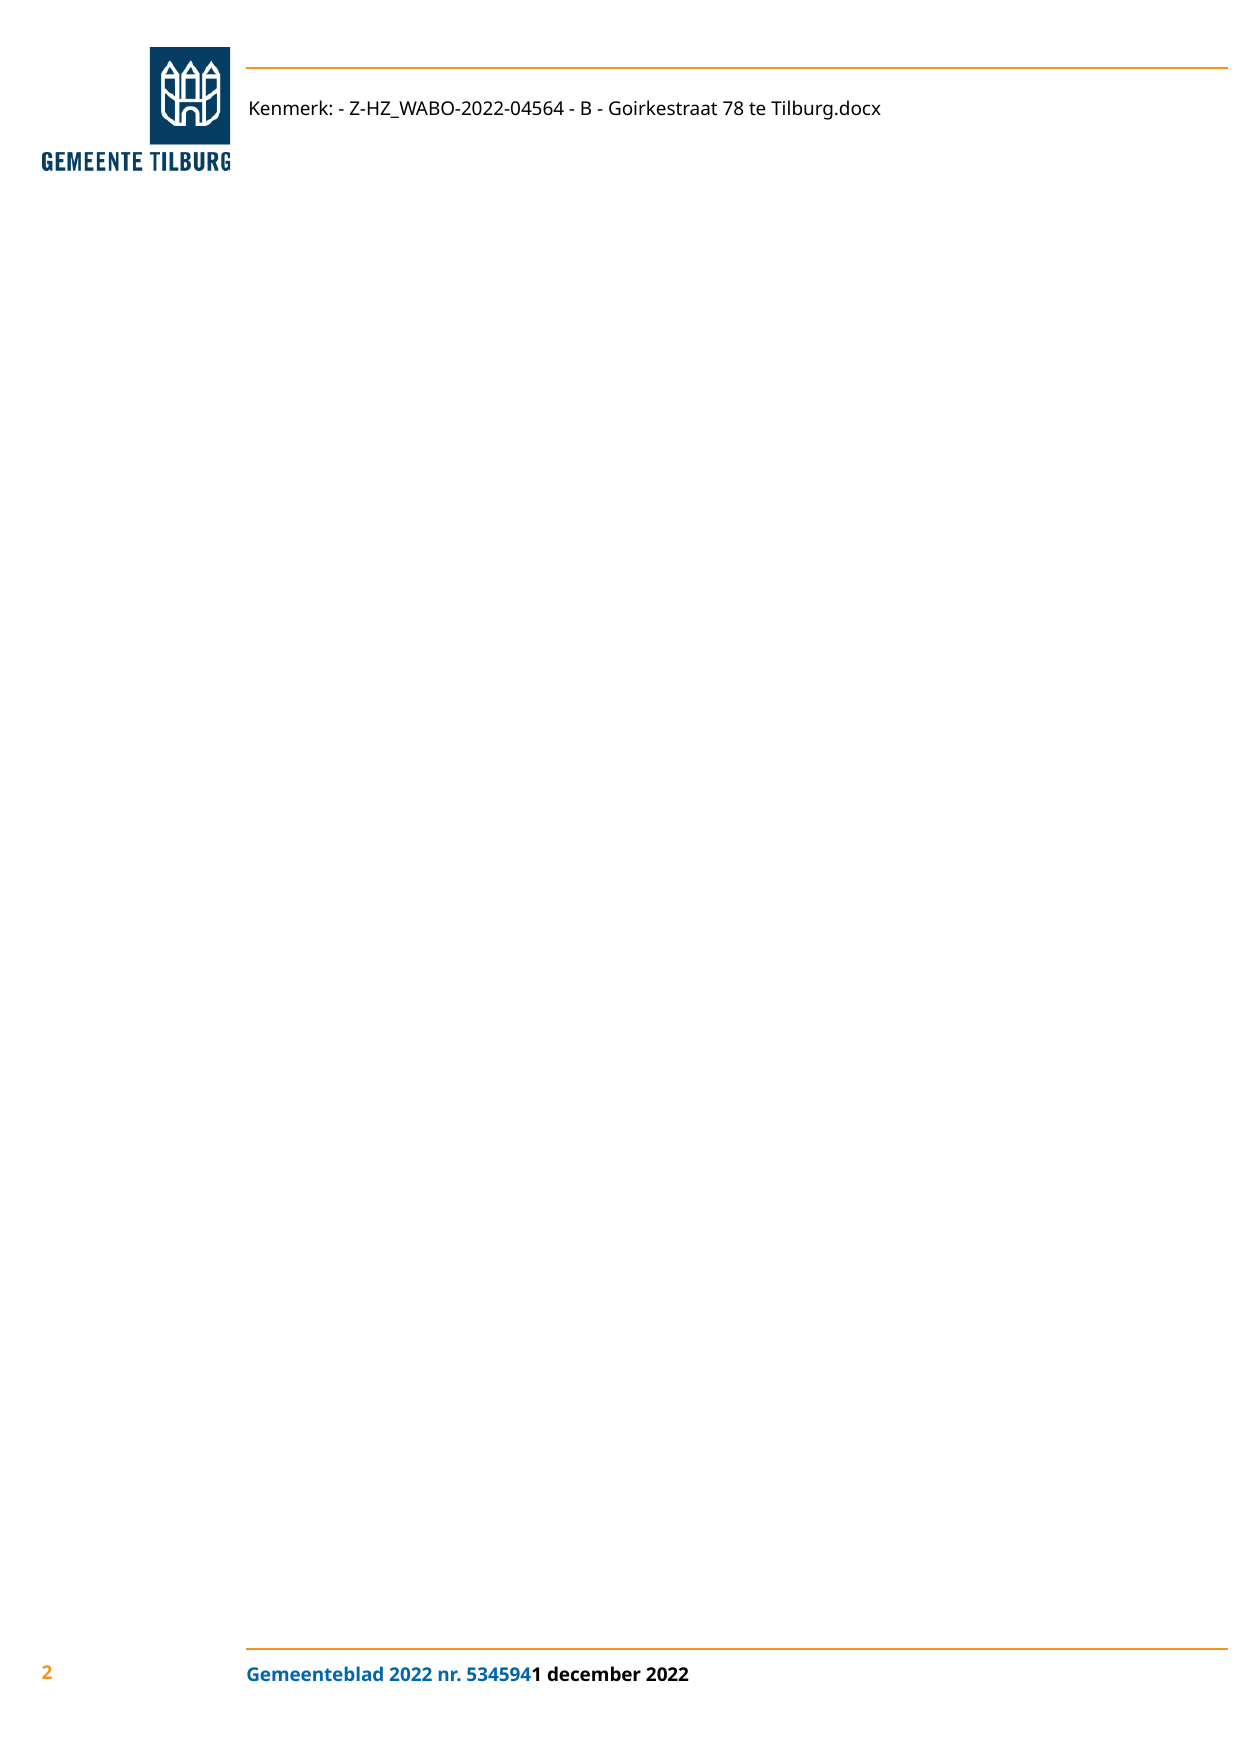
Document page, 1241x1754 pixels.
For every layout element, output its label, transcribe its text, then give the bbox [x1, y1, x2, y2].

text Kenmerk: - Z-HZ_WABO-2022-04564 - B - Goirkestraat 78 te Tilburg.docx [248, 95, 1152, 121]
picture [41, 47, 231, 172]
